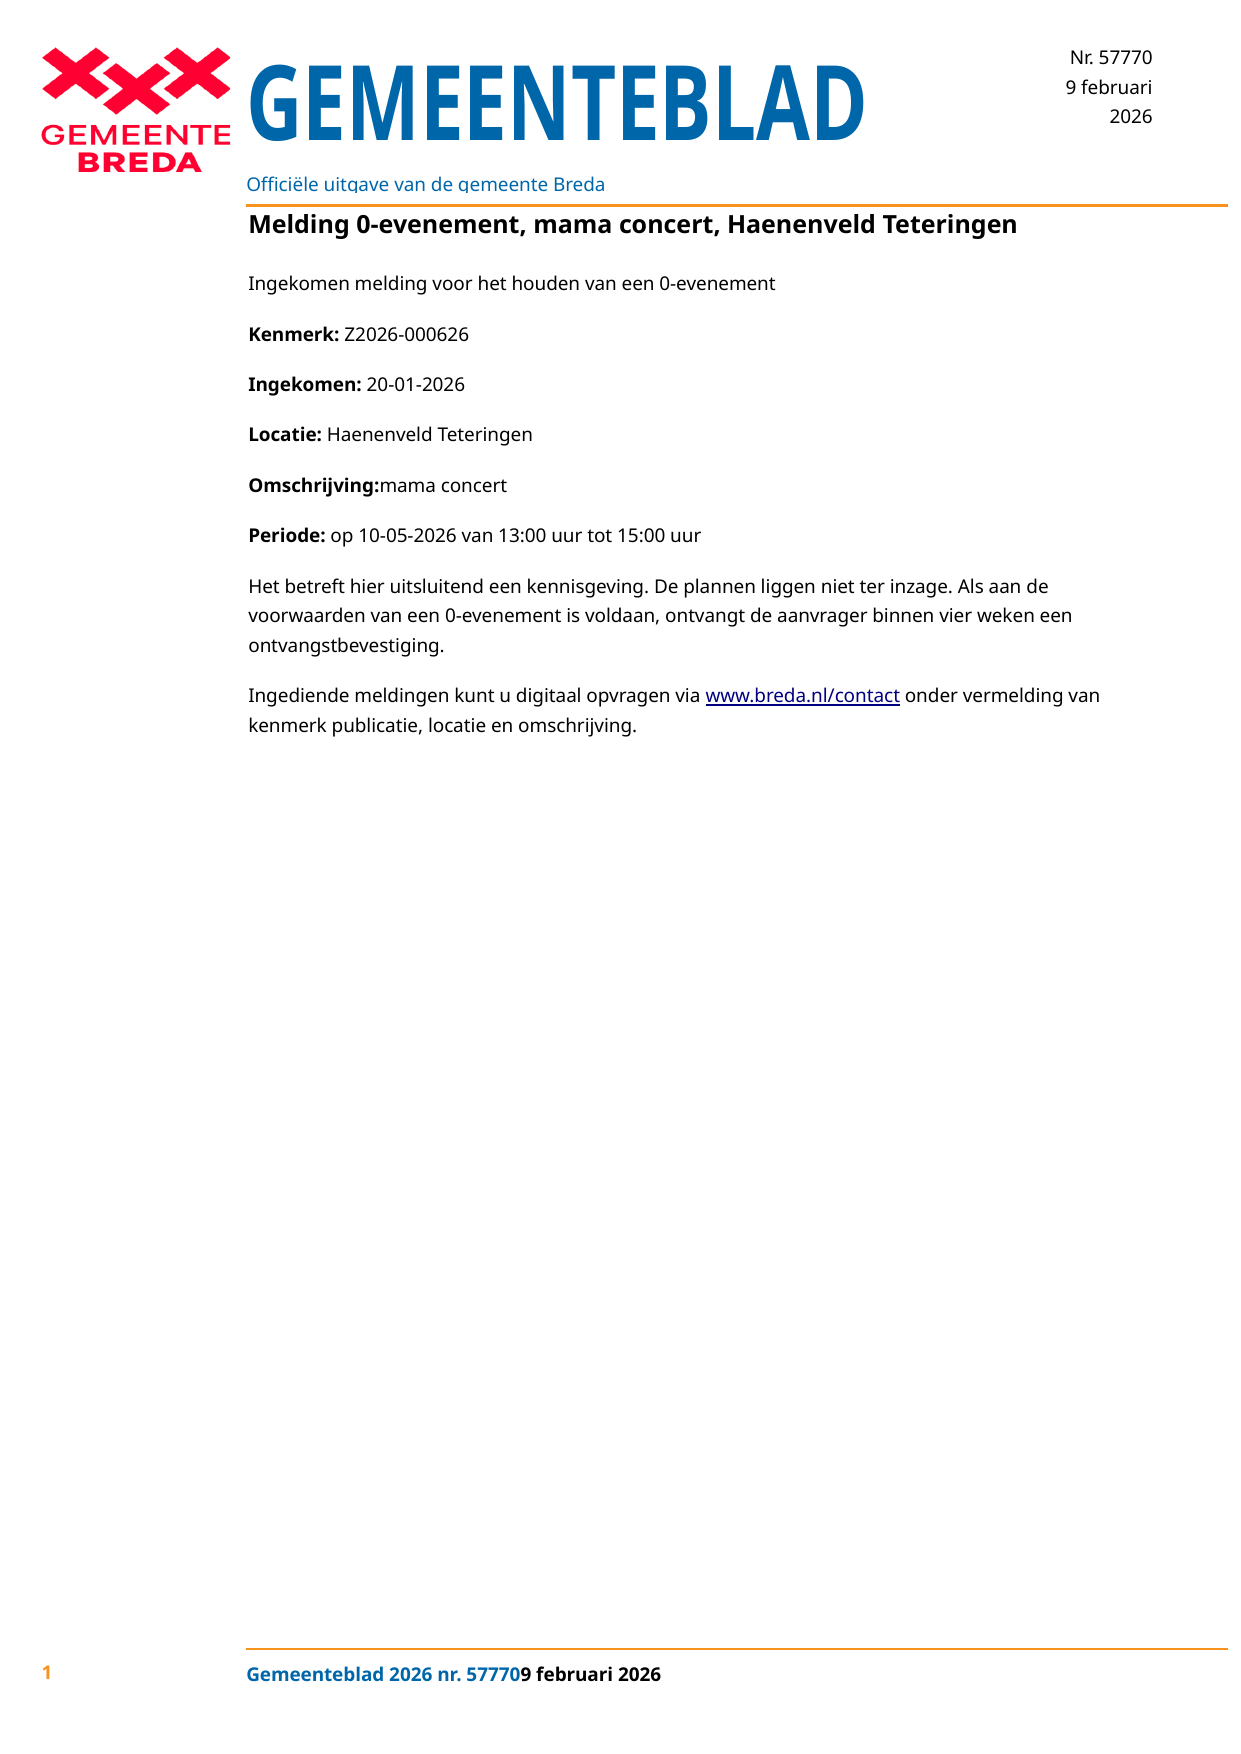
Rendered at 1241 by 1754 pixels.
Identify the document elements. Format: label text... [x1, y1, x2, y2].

text Omschrijving:mama concert [248, 472, 1152, 498]
text Ingekomen: 20-01-2026 [248, 371, 1152, 397]
text Het betreft hier uitsluitend een kennisgeving. De plannen liggen niet ter inzage. Als aan de voorwaarden van een 0-evenement is voldaan, ontvangt de aanvrager binnen vier weken een ontvangstbevestiging. [248, 573, 1152, 658]
text Melding 0-evenement, mama concert, Haenenveld Teteringen [248, 207, 1152, 241]
text Ingekomen melding voor het houden van een 0-evenement [248, 270, 1152, 296]
text Locatie: Haenenveld Teteringen [248, 422, 1152, 447]
text Periode: op 10-05-2026 van 13:00 uur tot 15:00 uur [248, 522, 1152, 548]
text Kenmerk: Z2026-000626 [248, 321, 1152, 346]
text Ingediende meldingen kunt u digitaal opvragen via www.breda.nl/contact onder vermelding van kenmerk publicatie, locatie en omschrijving. [248, 682, 1152, 738]
picture [41, 47, 231, 172]
